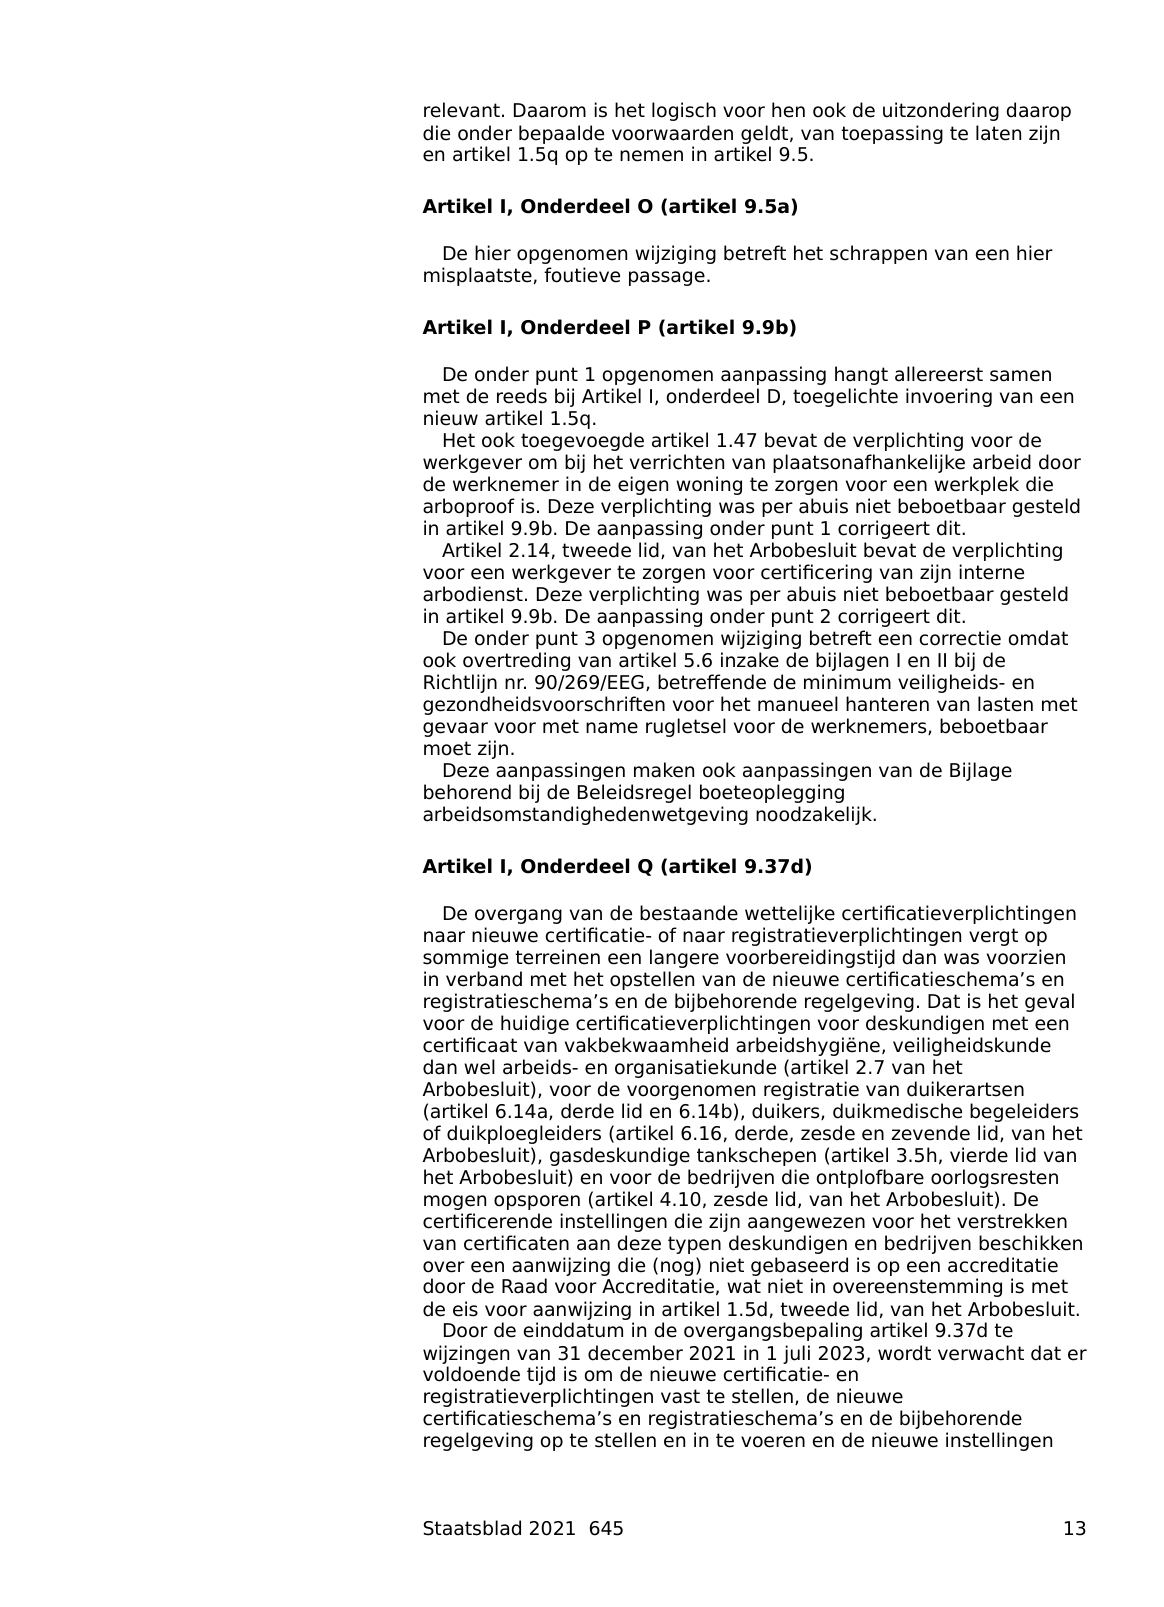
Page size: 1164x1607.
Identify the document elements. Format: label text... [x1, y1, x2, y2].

text Het ook toegevoegde artikel 1.47 bevat de verplichting voor de werkgever om bij het verrichten van plaatsonafhankelijke arbeid door de werknemer in de eigen woning te zorgen voor een werkplek die arboproof is. Deze verplichting was per abuis niet beboetbaar gesteld in artikel 9.9b. De aanpassing onder punt 1 corrigeert dit. [422, 430, 1087, 540]
subtitle Artikel I, Onderdeel P (artikel 9.9b) [422, 317, 1087, 339]
text Door de einddatum in de overgangsbepaling artikel 9.37d te wijzingen van 31 december 2021 in 1 juli 2023, wordt verwacht dat er voldoende tijd is om de nieuwe certificatie- en registratieverplichtingen vast te stellen, de nieuwe certificatieschema’s en registratieschema’s en de bijbehorende regelgeving op te stellen en in te voeren en de nieuwe instellingen [422, 1320, 1087, 1452]
text relevant. Daarom is het logisch voor hen ook de uitzondering daarop die onder bepaalde voorwaarden geldt, van toepassing te laten zijn en artikel 1.5q op te nemen in artikel 9.5. [422, 100, 1087, 166]
text De onder punt 1 opgenomen aanpassing hangt allereerst samen met de reeds bij Artikel I, onderdeel D, toegelichte invoering van een nieuw artikel 1.5q. [422, 364, 1087, 430]
text Deze aanpassingen maken ook aanpassingen van de Bijlage behorend bij de Beleidsregel boeteoplegging arbeidsomstandighedenwetgeving noodzakelijk. [422, 760, 1087, 826]
text De overgang van de bestaande wettelijke certificatieverplichtingen naar nieuwe certificatie- of naar registratieverplichtingen vergt op sommige terreinen een langere voorbereidingstijd dan was voorzien in verband met het opstellen van de nieuwe certificatieschema’s en registratieschema’s en de bijbehorende regelgeving. Dat is het geval voor de huidige certificatieverplichtingen voor deskundigen met een certificaat van vakbekwaamheid arbeidshygiëne, veiligheidskunde dan wel arbeids- en organisatiekunde (artikel 2.7 van het Arbobesluit), voor de voorgenomen registratie van duikerartsen (artikel 6.14a, derde lid en 6.14b), duikers, duikmedische begeleiders of duikploegleiders (artikel 6.16, derde, zesde en zevende lid, van het Arbobesluit), gasdeskundige tankschepen (artikel 3.5h, vierde lid van het Arbobesluit) en voor de bedrijven die ontplofbare oorlogsresten mogen opsporen (artikel 4.10, zesde lid, van het Arbobesluit). De certificerende instellingen die zijn aangewezen voor het verstrekken van certificaten aan deze typen deskundigen en bedrijven beschikken over een aanwijzing die (nog) niet gebaseerd is op een accreditatie door de Raad voor Accreditatie, wat niet in overeenstemming is met de eis voor aanwijzing in artikel 1.5d, tweede lid, van het Arbobesluit. [422, 903, 1087, 1320]
text Artikel 2.14, tweede lid, van het Arbobesluit bevat de verplichting voor een werkgever te zorgen voor certificering van zijn interne arbodienst. Deze verplichting was per abuis niet beboetbaar gesteld in artikel 9.9b. De aanpassing onder punt 2 corrigeert dit. [422, 540, 1087, 628]
subtitle Artikel I, Onderdeel Q (artikel 9.37d) [422, 856, 1087, 878]
text De onder punt 3 opgenomen wijziging betreft een correctie omdat ook overtreding van artikel 5.6 inzake de bijlagen I en II bij de Richtlijn nr. 90/269/EEG, betreffende de minimum veiligheids- en gezondheidsvoorschriften voor het manueel hanteren van lasten met gevaar voor met name rugletsel voor de werknemers, beboetbaar moet zijn. [422, 628, 1087, 760]
text De hier opgenomen wijziging betreft het schrappen van een hier misplaatste, foutieve passage. [422, 243, 1087, 287]
subtitle Artikel I, Onderdeel O (artikel 9.5a) [422, 196, 1087, 218]
